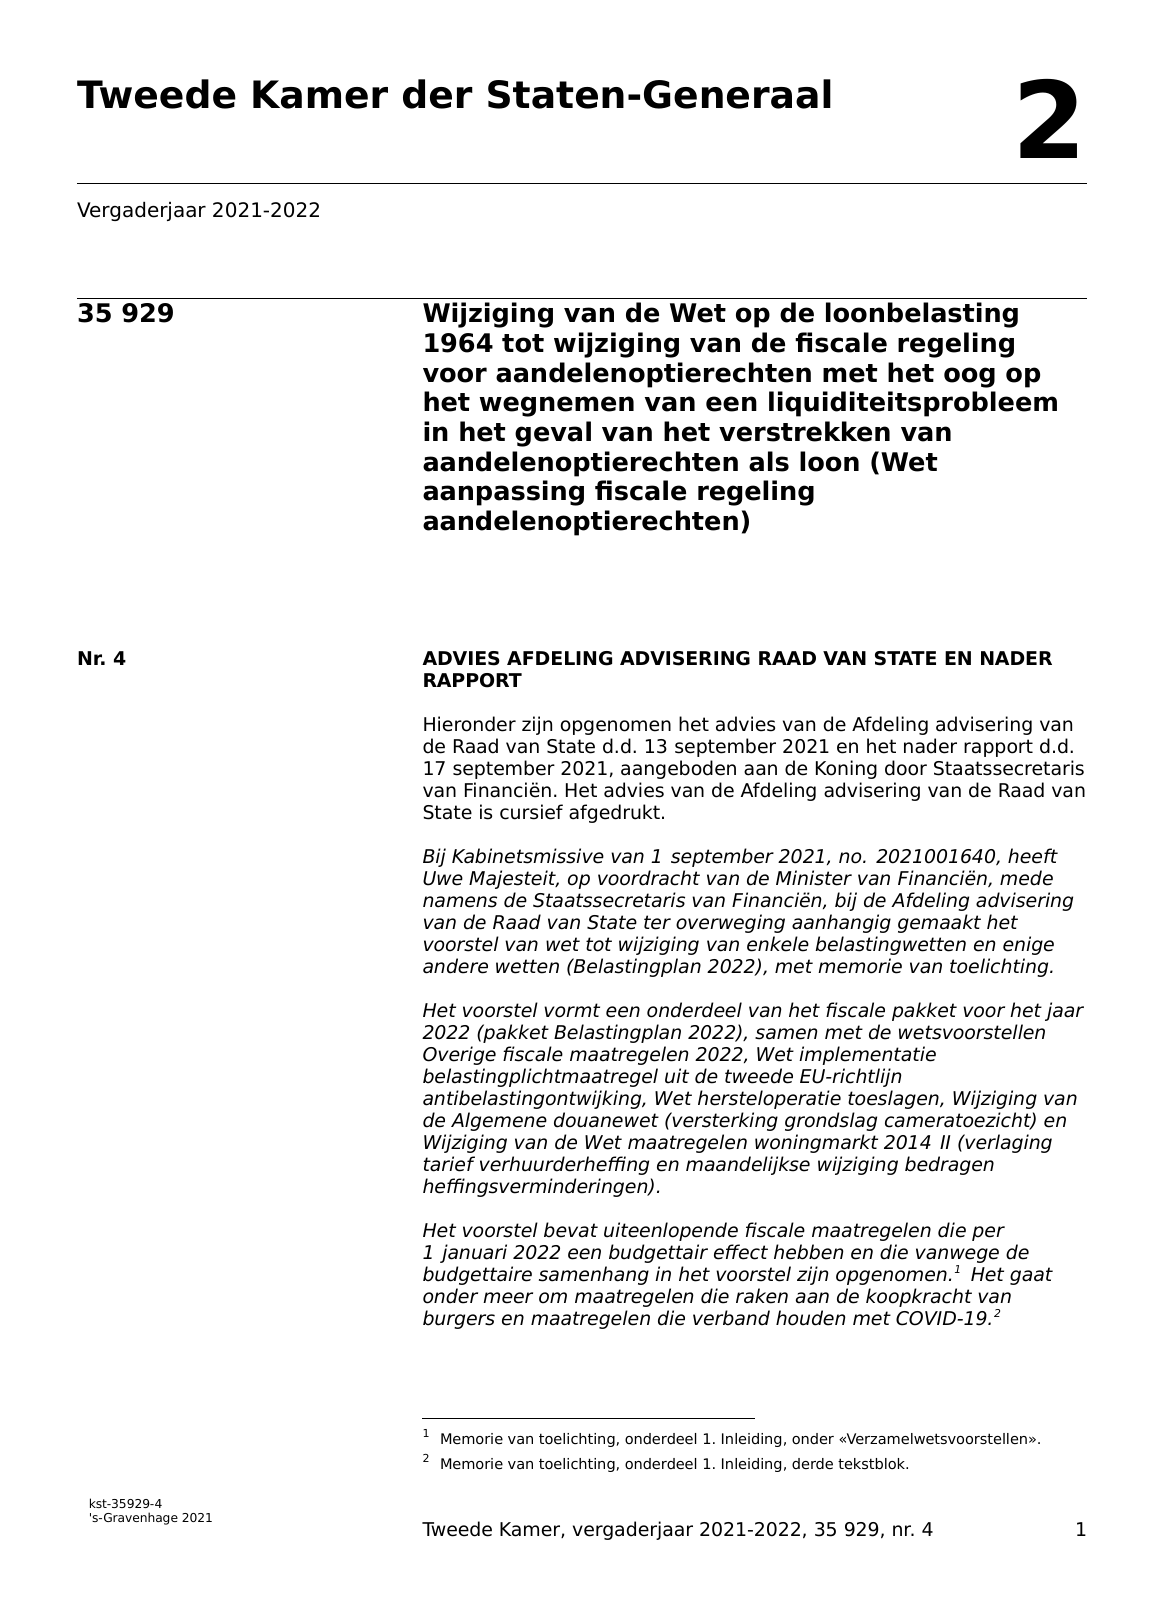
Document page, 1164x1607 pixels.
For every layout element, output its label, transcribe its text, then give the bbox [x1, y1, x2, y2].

text kst-35929-4 [88, 1497, 323, 1511]
text Het voorstel bevat uiteenlopende fiscale maatregelen die per 1 januari 2022 een budgettair effect hebben en die vanwege de budgettaire samenhang in het voorstel zijn opgenomen. Het gaat onder meer om maatregelen die raken aan de koopkracht van burgers en maatregelen die verband houden met COVID-19. [422, 1220, 1087, 1330]
table_cell Vergaderjaar 2021-2022 [77, 184, 1087, 298]
text Het voorstel vormt een onderdeel van het fiscale pakket voor het jaar 2022 (pakket Belastingplan 2022), samen met de wetsvoorstellen Overige fiscale maatregelen 2022, Wet implementatie belastingplichtmaatregel uit de tweede EU-richtlijn antibelastingontwijking, Wet hersteloperatie toeslagen, Wijziging van de Algemene douanewet (versterking grondslag cameratoezicht) en Wijziging van de Wet maatregelen woningmarkt 2014 II (verlaging tarief verhuurderheffing en maandelijkse wijziging bedragen heffingsverminderingen). [422, 1000, 1087, 1198]
table_header Tweede Kamer der Staten-Generaal [77, 59, 886, 183]
table_header 2 [886, 59, 1087, 183]
subtitle 35 929 Wijziging van de Wet op de loonbelasting 1964 tot wijziging van de fiscale regeling voor aandelenoptierechten met het oog op het wegnemen van een liquiditeitsprobleem in het geval van het verstrekken van aandelenoptierechten als loon (Wet aanpassing fiscale regeling aandelenoptierechten) [77, 299, 1087, 536]
text 's-Gravenhage 2021 [88, 1511, 323, 1525]
text Hieronder zijn opgenomen het advies van de Afdeling advisering van de Raad van State d.d. 13 september 2021 en het nader rapport d.d. 17 september 2021, aangeboden aan de Koning door Staatssecretaris van Financiën. Het advies van de Afdeling advisering van de Raad van State is cursief afgedrukt. [422, 714, 1087, 823]
subtitle Nr. 4 ADVIES AFDELING ADVISERING RAAD VAN STATE EN NADER RAPPORT [77, 647, 1087, 691]
text Bij Kabinetsmissive van 1 september 2021, no. 2021001640, heeft Uwe Majesteit, op voordracht van de Minister van Financiën, mede namens de Staatssecretaris van Financiën, bij de Afdeling advisering van de Raad van State ter overweging aanhangig gemaakt het voorstel van wet tot wijziging van enkele belastingwetten en enige andere wetten (Belastingplan 2022), met memorie van toelichting. [422, 846, 1087, 978]
text Memorie van toelichting, onderdeel 1. Inleiding, onder «Verzamelwetsvoorstellen». [422, 1427, 1087, 1449]
text Memorie van toelichting, onderdeel 1. Inleiding, derde tekstblok. [422, 1452, 1087, 1474]
